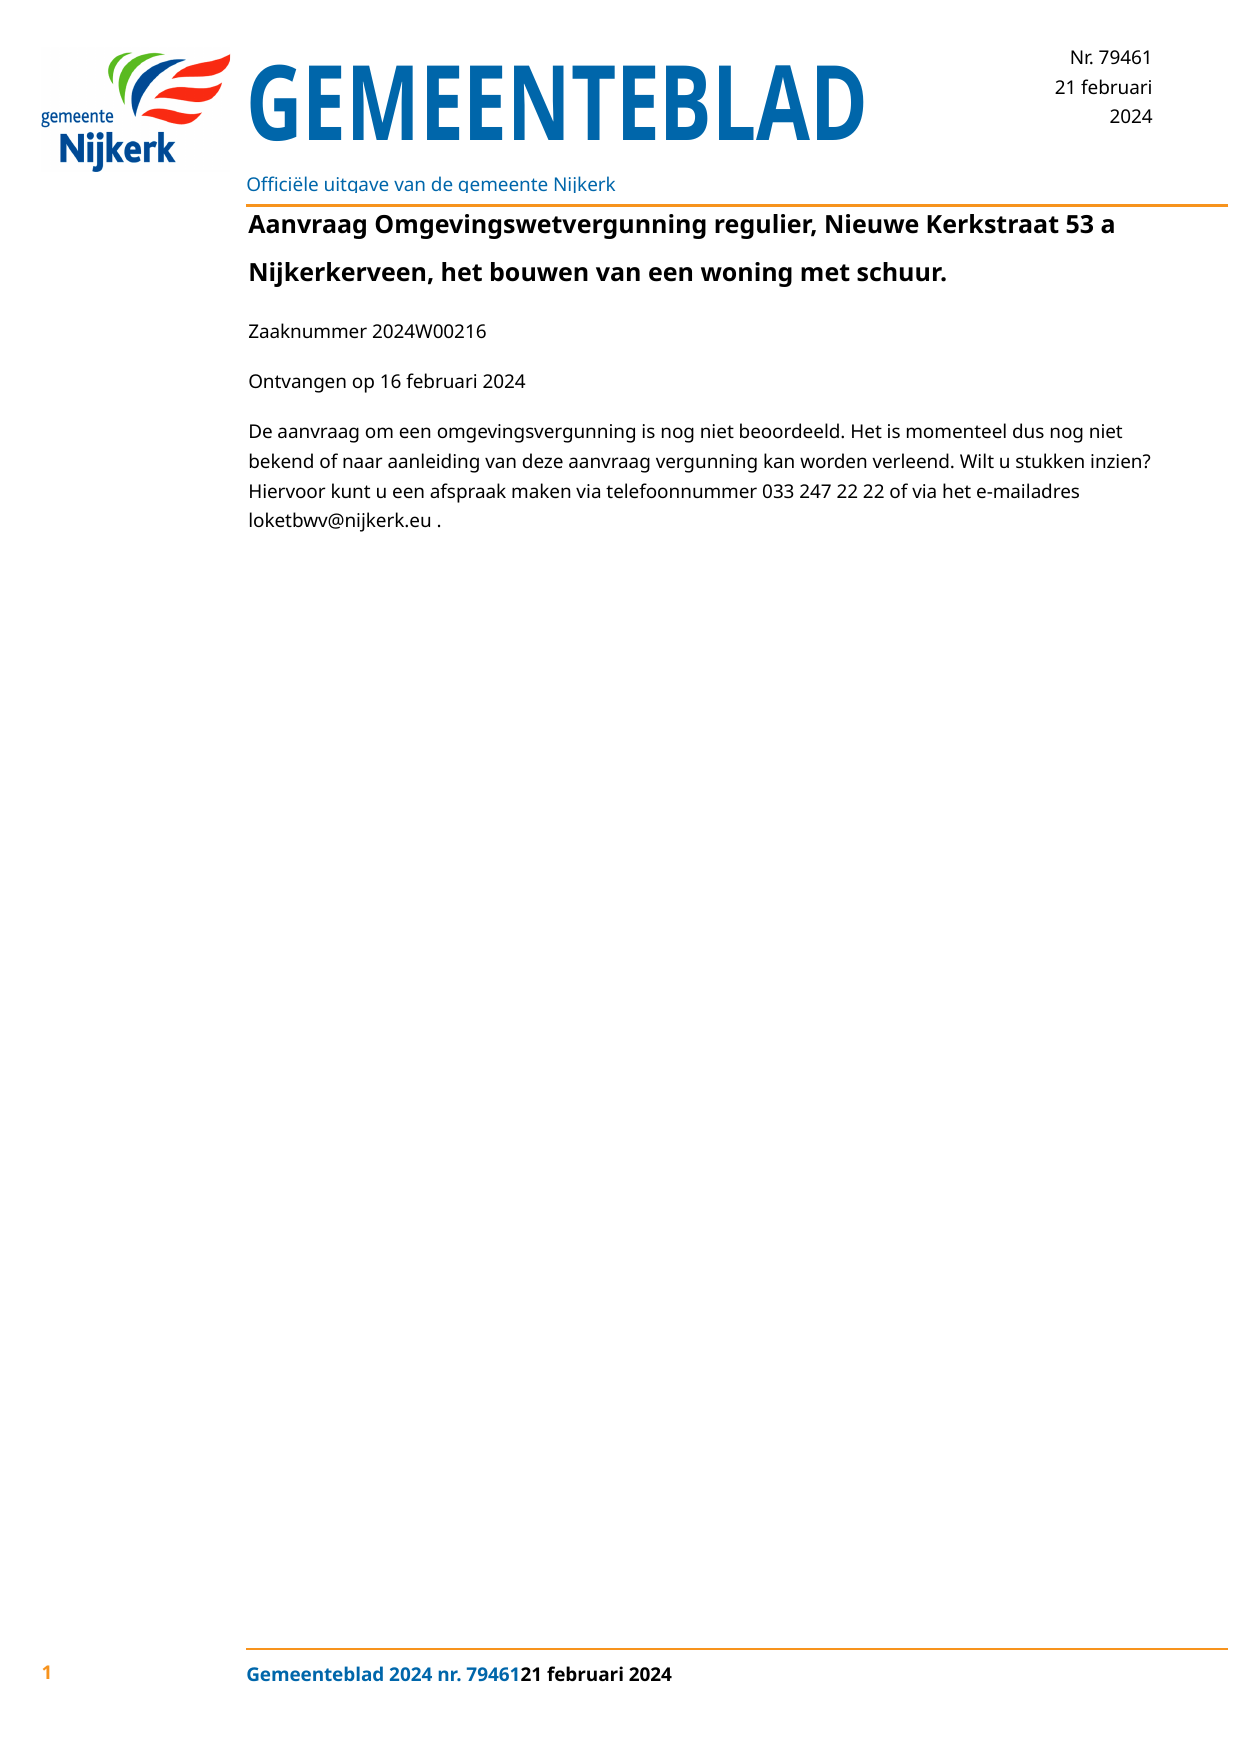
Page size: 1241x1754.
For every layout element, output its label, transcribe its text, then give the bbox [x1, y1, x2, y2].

picture [41, 47, 231, 172]
text Ontvangen op 16 februari 2024 [248, 368, 1152, 394]
text Aanvraag Omgevingswetvergunning regulier, Nieuwe Kerkstraat 53 a Nijkerkerveen, het bouwen van een woning met schuur. [248, 207, 1152, 288]
text Zaaknummer 2024W00216 [248, 318, 1152, 344]
text De aanvraag om een omgevingsvergunning is nog niet beoordeeld. Het is momenteel dus nog niet bekend of naar aanleiding van deze aanvraag vergunning kan worden verleend. Wilt u stukken inzien? Hiervoor kunt u een afspraak maken via telefoonnummer 033 247 22 22 of via het e-mailadres loketbwv@nijkerk.eu . [248, 419, 1152, 533]
